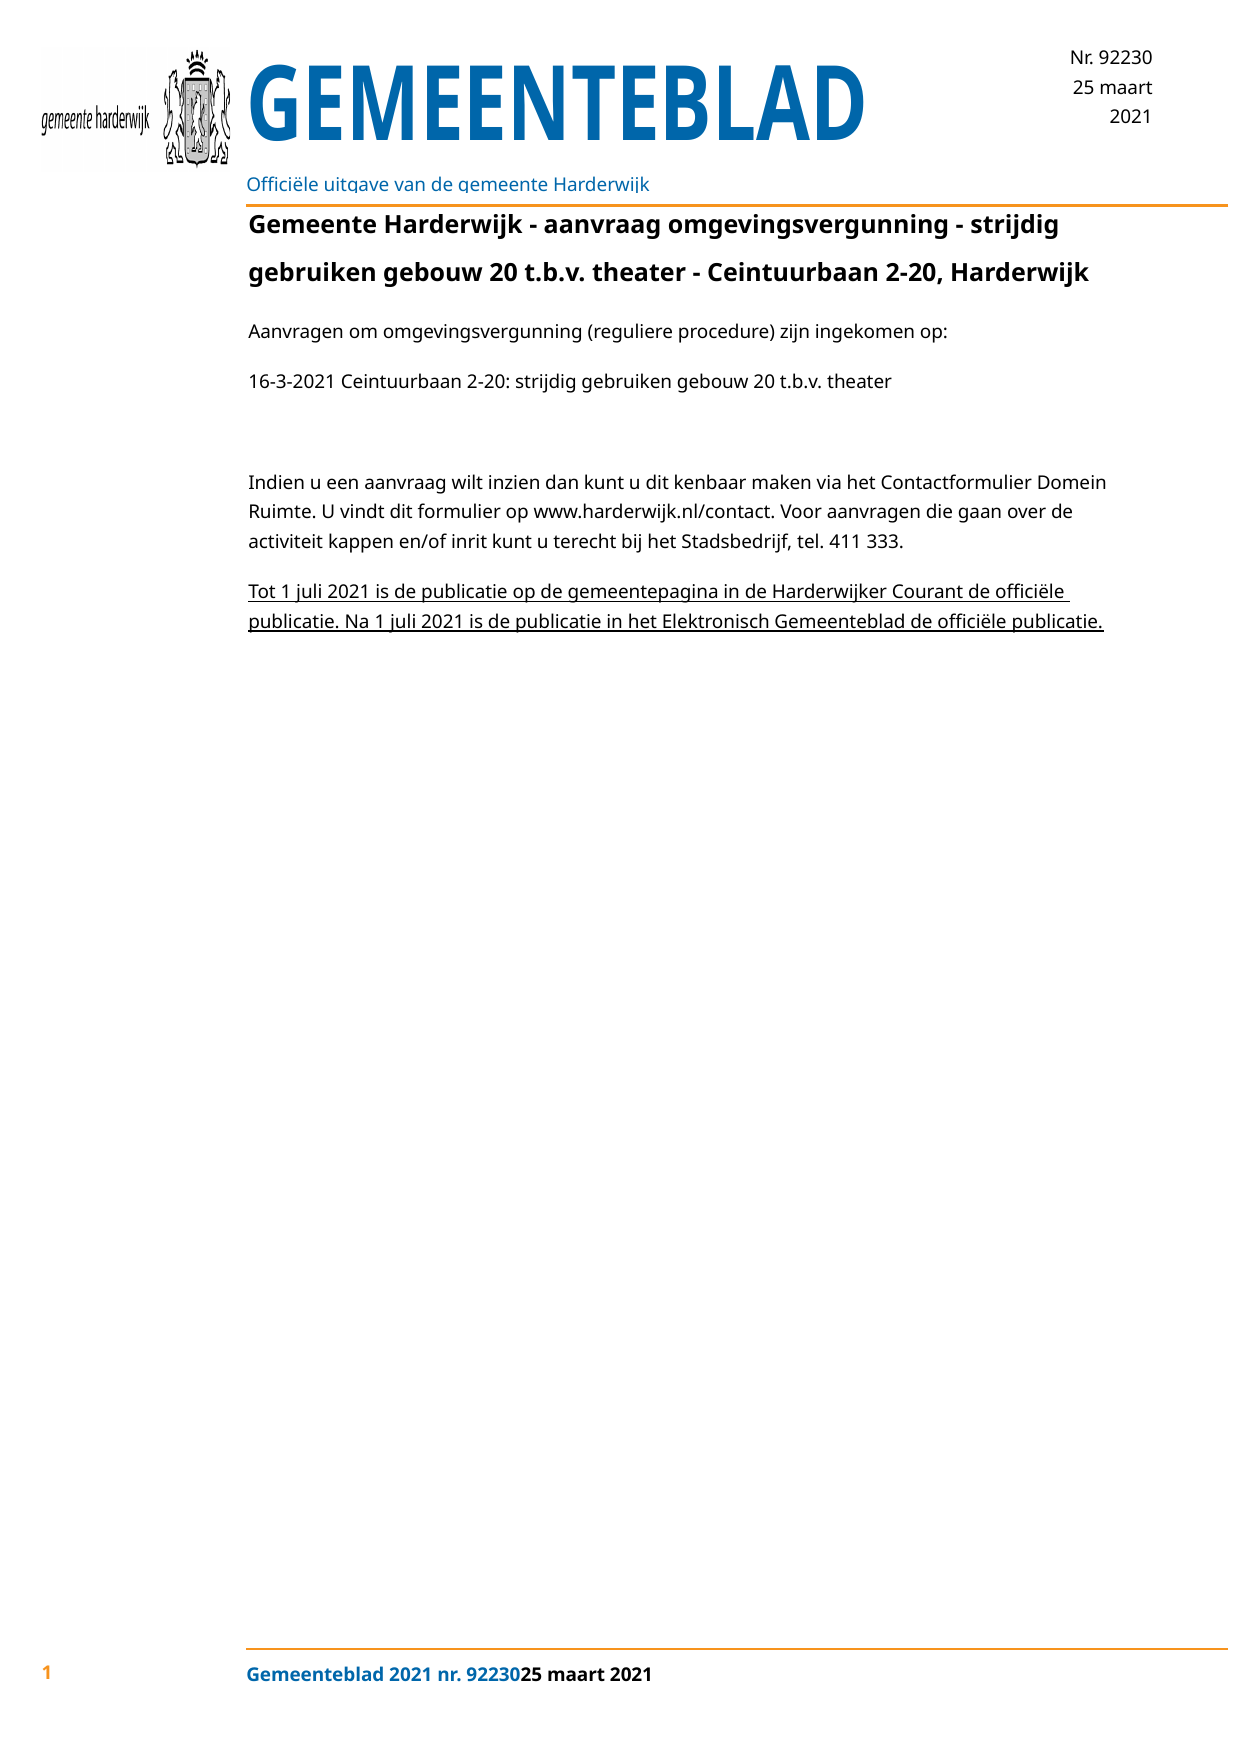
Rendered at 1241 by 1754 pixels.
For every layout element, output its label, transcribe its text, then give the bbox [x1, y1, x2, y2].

text Gemeente Harderwijk - aanvraag omgevingsvergunning - strijdig gebruiken gebouw 20 t.b.v. theater - Ceintuurbaan 2-20, Harderwijk [248, 207, 1152, 288]
picture [41, 47, 231, 172]
text Indien u een aanvraag wilt inzien dan kunt u dit kenbaar maken via het Contactformulier Domein Ruimte. U vindt dit formulier op www.harderwijk.nl/contact. Voor aanvragen die gaan over de activiteit kappen en/of inrit kunt u terecht bij het Stadsbedrijf, tel. 411 333. [248, 469, 1152, 554]
text 16-3-2021 Ceintuurbaan 2-20: strijdig gebruiken gebouw 20 t.b.v. theater [248, 368, 1152, 394]
text Aanvragen om omgevingsvergunning (reguliere procedure) zijn ingekomen op: [248, 318, 1152, 344]
text Tot 1 juli 2021 is de publicatie op de gemeentepagina in de Harderwijker Courant de officiële publicatie. Na 1 juli 2021 is de publicatie in het Elektronisch Gemeenteblad de officiële publicatie. [248, 579, 1152, 634]
